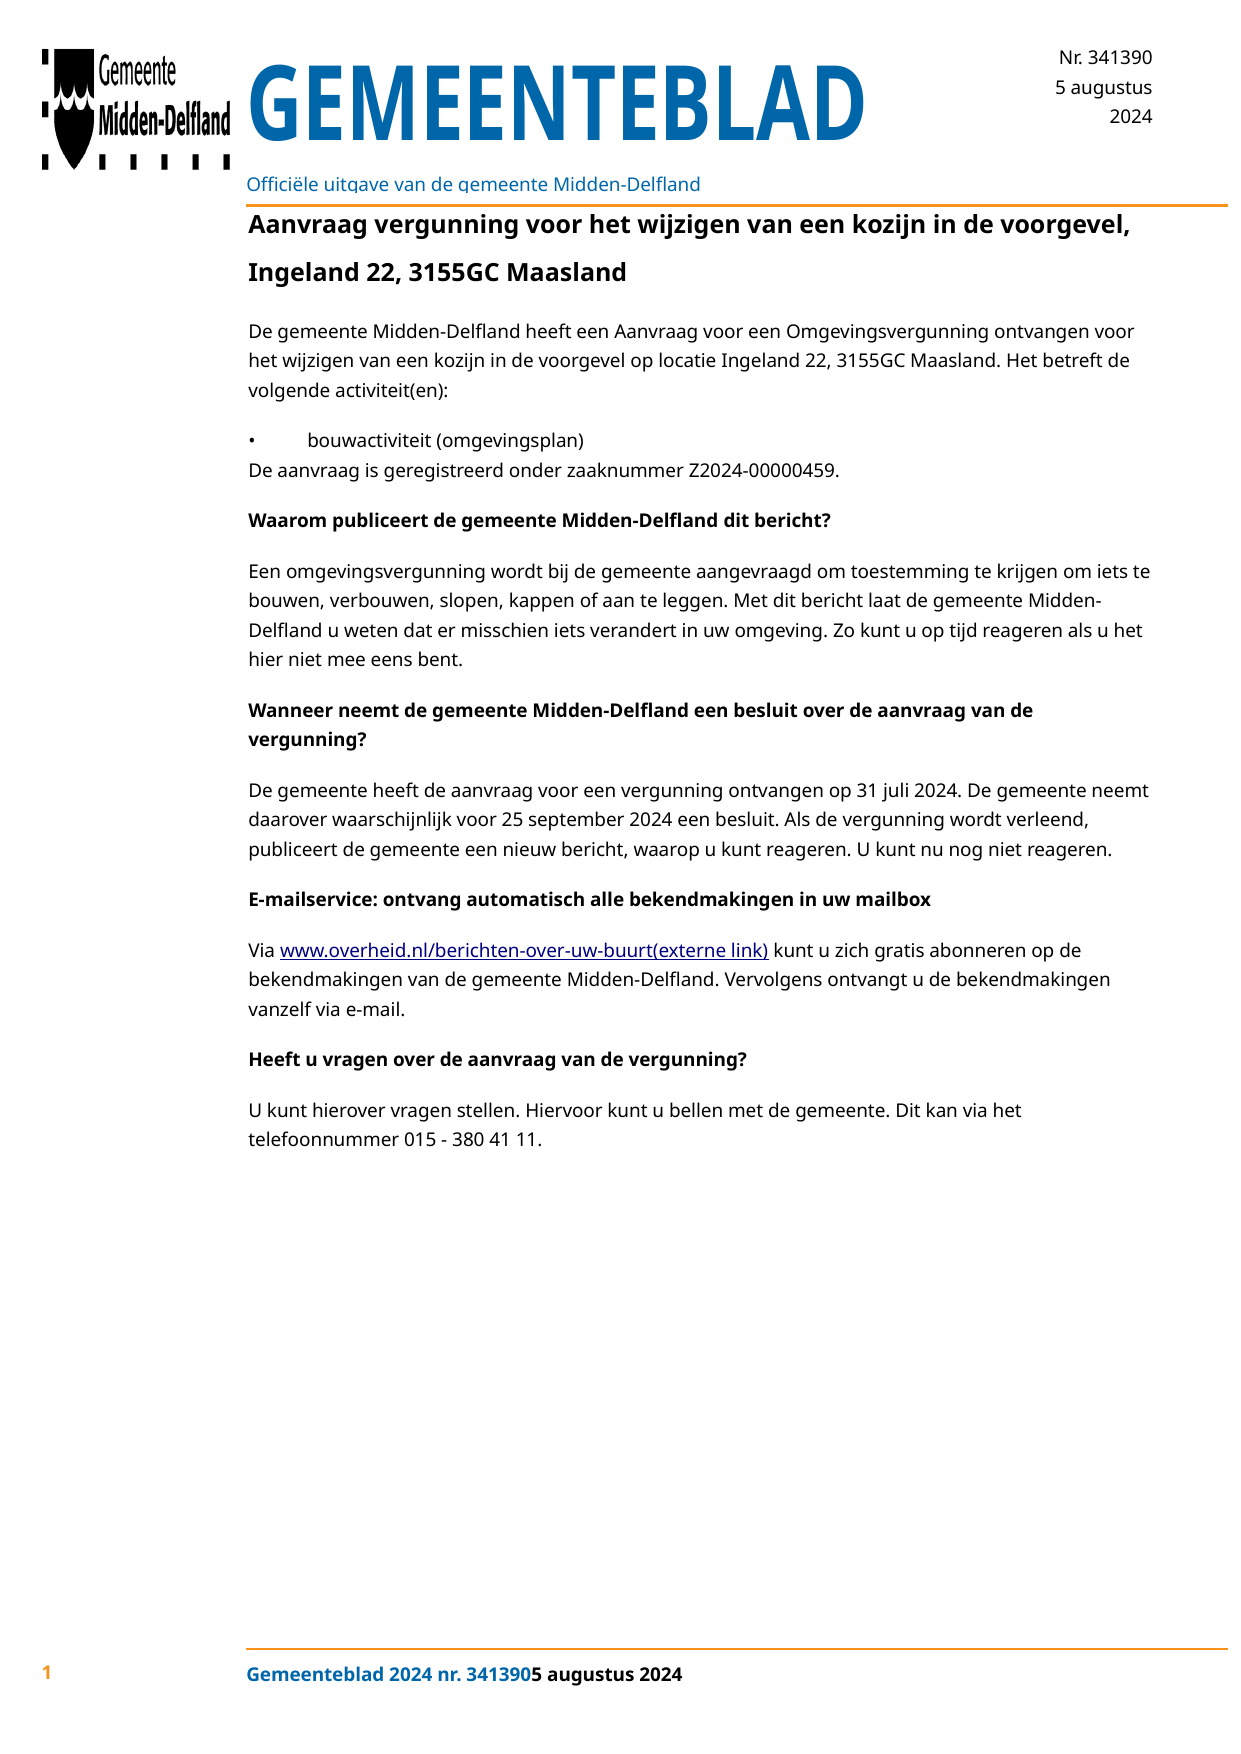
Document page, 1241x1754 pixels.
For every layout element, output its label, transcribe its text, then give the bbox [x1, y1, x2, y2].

text De gemeente Midden-Delfland heeft een Aanvraag voor een Omgevingsvergunning ontvangen voor het wijzigen van een kozijn in de voorgevel op locatie Ingeland 22, 3155GC Maasland. Het betreft de volgende activiteit(en): [248, 318, 1152, 403]
text Wanneer neemt de gemeente Midden-Delfland een besluit over de aanvraag van de vergunning? [248, 697, 1152, 752]
text Heeft u vragen over de aanvraag van de vergunning? [248, 1047, 1152, 1072]
text De aanvraag is geregistreerd onder zaaknummer Z2024-00000459. [248, 457, 1152, 483]
text Waarom publiceert de gemeente Midden-Delfland dit bericht? [248, 507, 1152, 533]
text U kunt hierover vragen stellen. Hiervoor kunt u bellen met de gemeente. Dit kan via het telefoonnummer 015 - 380 41 11. [248, 1097, 1152, 1152]
list bouwactiviteit (omgevingsplan) [248, 427, 1152, 453]
text E-mailservice: ontvang automatisch alle bekendmakingen in uw mailbox [248, 887, 1152, 912]
picture [41, 47, 231, 172]
text De gemeente heeft de aanvraag voor een vergunning ontvangen op 31 juli 2024. De gemeente neemt daarover waarschijnlijk voor 25 september 2024 een besluit. Als de vergunning wordt verleend, publiceert de gemeente een nieuw bericht, waarop u kunt reageren. U kunt nu nog niet reageren. [248, 777, 1152, 862]
text Een omgevingsvergunning wordt bij de gemeente aangevraagd om toestemming te krijgen om iets te bouwen, verbouwen, slopen, kappen of aan te leggen. Met dit bericht laat de gemeente Midden-Delfland u weten dat er misschien iets verandert in uw omgeving. Zo kunt u op tijd reageren als u het hier niet mee eens bent. [248, 558, 1152, 672]
text Via www.overheid.nl/berichten-over-uw-buurt(externe link) kunt u zich gratis abonneren op de bekendmakingen van de gemeente Midden-Delfland. Vervolgens ontvangt u de bekendmakingen vanzelf via e-mail. [248, 937, 1152, 1022]
text Aanvraag vergunning voor het wijzigen van een kozijn in de voorgevel, Ingeland 22, 3155GC Maasland [248, 207, 1152, 288]
